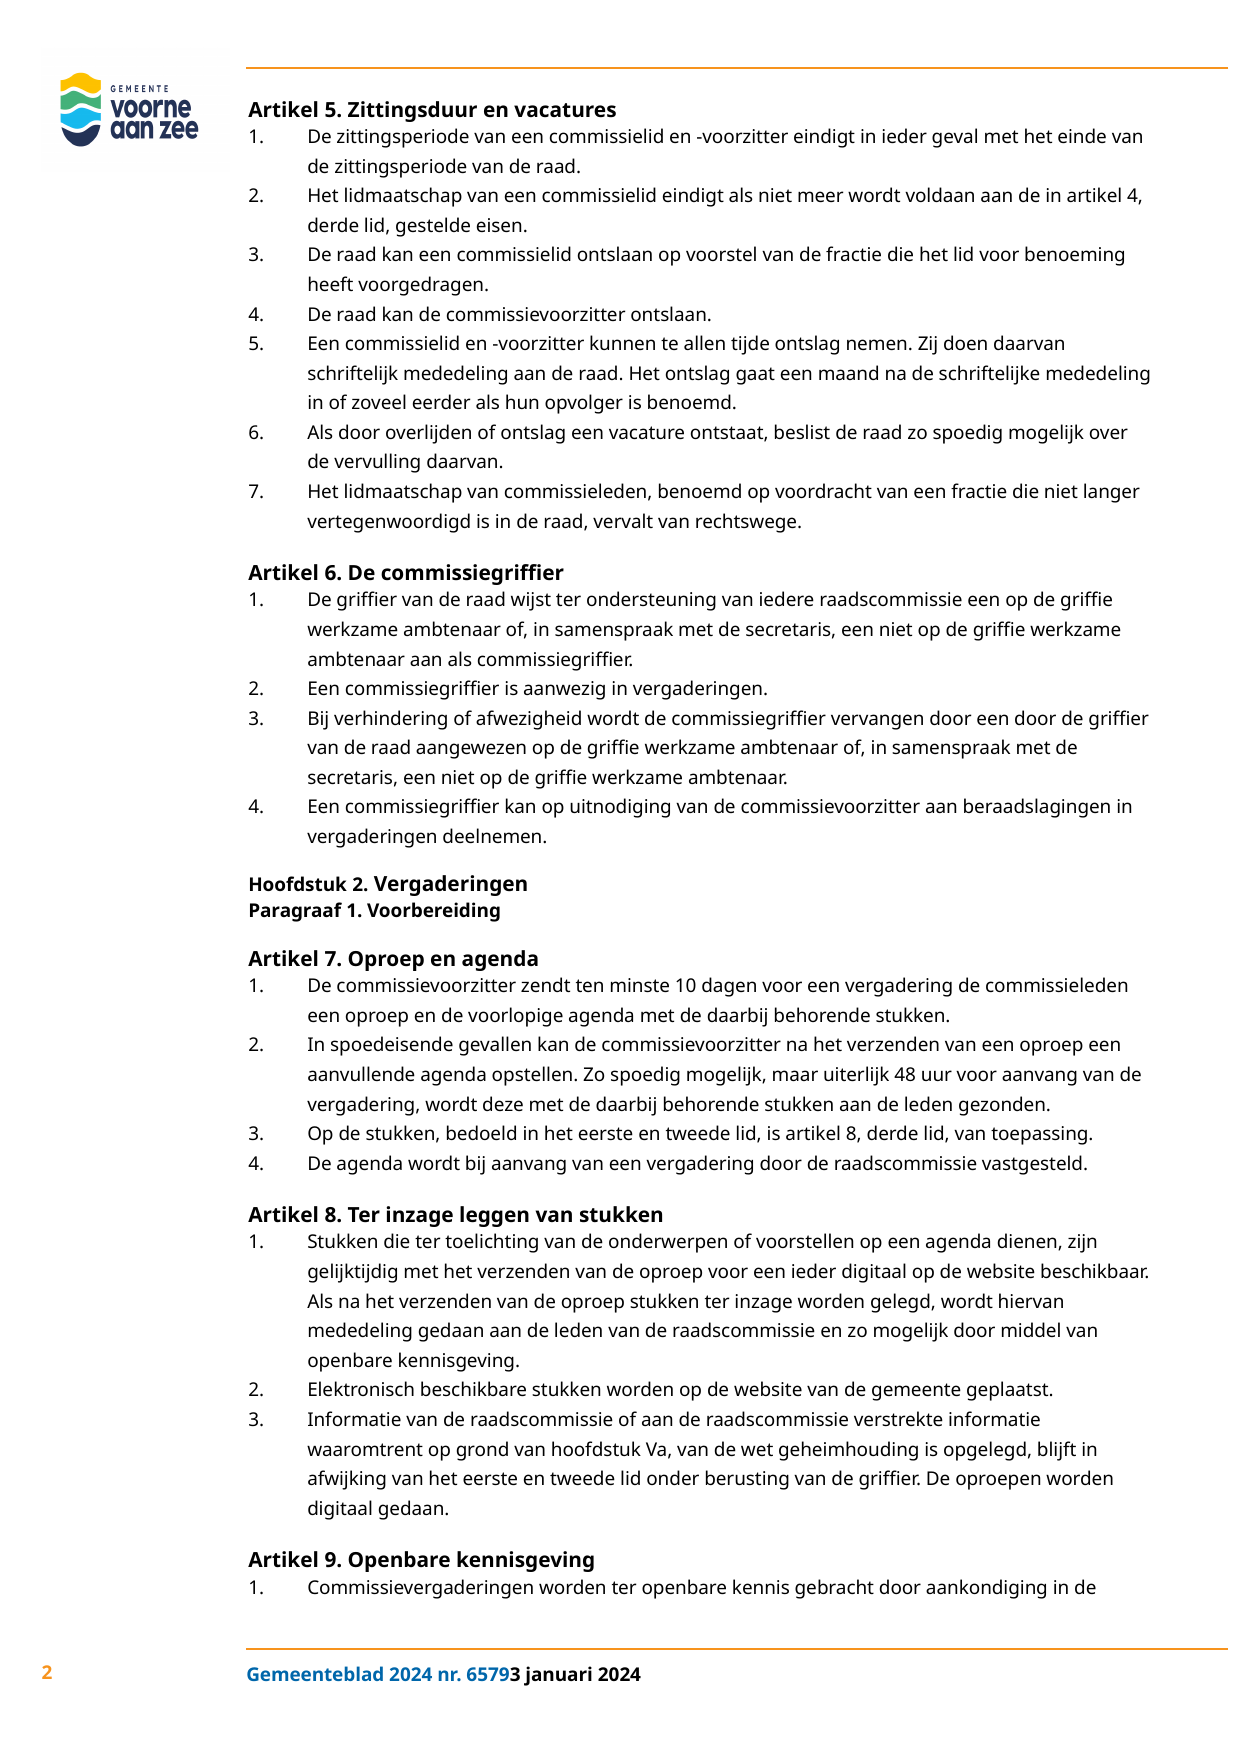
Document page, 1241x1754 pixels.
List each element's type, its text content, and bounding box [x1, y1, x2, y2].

list Elektronisch beschikbare stukken worden op de website van de gemeente geplaatst. [248, 1377, 1152, 1402]
list De agenda wordt bij aanvang van een vergadering door de raadscommissie vastgesteld. [248, 1150, 1152, 1176]
text Artikel 6. De commissiegriffier [248, 558, 1152, 587]
list De commissievoorzitter zendt ten minste 10 dagen voor een vergadering de commissieleden een oproep en de voorlopige agenda met de daarbij behorende stukken. [248, 972, 1152, 1028]
text Artikel 9. Openbare kennisgeving [248, 1545, 1152, 1574]
list Een commissiegriffier kan op uitnodiging van de commissievoorzitter aan beraadslagingen in vergaderingen deelnemen. [248, 794, 1152, 849]
list Het lidmaatschap van een commissielid eindigt als niet meer wordt voldaan aan de in artikel 4, derde lid, gestelde eisen. [248, 182, 1152, 238]
list De raad kan de commissievoorzitter ontslaan. [248, 301, 1152, 326]
list Bij verhindering of afwezigheid wordt de commissiegriffier vervangen door een door de griffier van de raad aangewezen op de griffie werkzame ambtenaar of, in samenspraak met de secretaris, een niet op de griffie werkzame ambtenaar. [248, 705, 1152, 790]
text Artikel 8. Ter inzage leggen van stukken [248, 1200, 1152, 1229]
text Paragraaf 1. Voorbereiding [248, 897, 1152, 923]
list Een commissielid en -voorzitter kunnen te allen tijde ontslag nemen. Zij doen daarvan schriftelijk mededeling aan de raad. Het ontslag gaat een maand na de schriftelijke mededeling in of zoveel eerder als hun opvolger is benoemd. [248, 330, 1152, 415]
list Informatie van de raadscommissie of aan de raadscommissie verstrekte informatie waaromtrent op grond van hoofdstuk Va, van de wet geheimhouding is opgelegd, blijft in afwijking van het eerste en tweede lid onder berusting van de griffier. De oproepen worden digitaal gedaan. [248, 1406, 1152, 1521]
picture [41, 47, 231, 172]
list De raad kan een commissielid ontslaan op voorstel van de fractie die het lid voor benoeming heeft voorgedragen. [248, 242, 1152, 297]
text Hoofdstuk 2. Vergaderingen [248, 869, 1152, 897]
list De zittingsperiode van een commissielid en -voorzitter eindigt in ieder geval met het einde van de zittingsperiode van de raad. [248, 123, 1152, 178]
list De griffier van de raad wijst ter ondersteuning van iedere raadscommissie een op de griffie werkzame ambtenaar of, in samenspraak met de secretaris, een niet op de griffie werkzame ambtenaar aan als commissiegriffier. [248, 587, 1152, 672]
list In spoedeisende gevallen kan de commissievoorzitter na het verzenden van een oproep een aanvullende agenda opstellen. Zo spoedig mogelijk, maar uiterlijk 48 uur voor aanvang van de vergadering, wordt deze met de daarbij behorende stukken aan de leden gezonden. [248, 1032, 1152, 1116]
list Op de stukken, bedoeld in het eerste en tweede lid, is artikel 8, derde lid, van toepassing. [248, 1120, 1152, 1146]
list Een commissiegriffier is aanwezig in vergaderingen. [248, 675, 1152, 701]
list Stukken die ter toelichting van de onderwerpen of voorstellen op een agenda dienen, zijn gelijktijdig met het verzenden van de oproep voor een ieder digitaal op de website beschikbaar. Als na het verzenden van de oproep stukken ter inzage worden gelegd, wordt hiervan mededeling gedaan aan de leden van de raadscommissie en zo mogelijk door middel van openbare kennisgeving. [248, 1229, 1152, 1373]
list Het lidmaatschap van commissieleden, benoemd op voordracht van een fractie die niet langer vertegenwoordigd is in de raad, vervalt van rechtswege. [248, 478, 1152, 533]
list Als door overlijden of ontslag een vacature ontstaat, beslist de raad zo spoedig mogelijk over de vervulling daarvan. [248, 419, 1152, 474]
text Artikel 7. Oproep en agenda [248, 944, 1152, 972]
text Artikel 5. Zittingsduur en vacatures [248, 95, 1152, 123]
list Commissievergaderingen worden ter openbare kennis gebracht door aankondiging in de [248, 1574, 1152, 1599]
